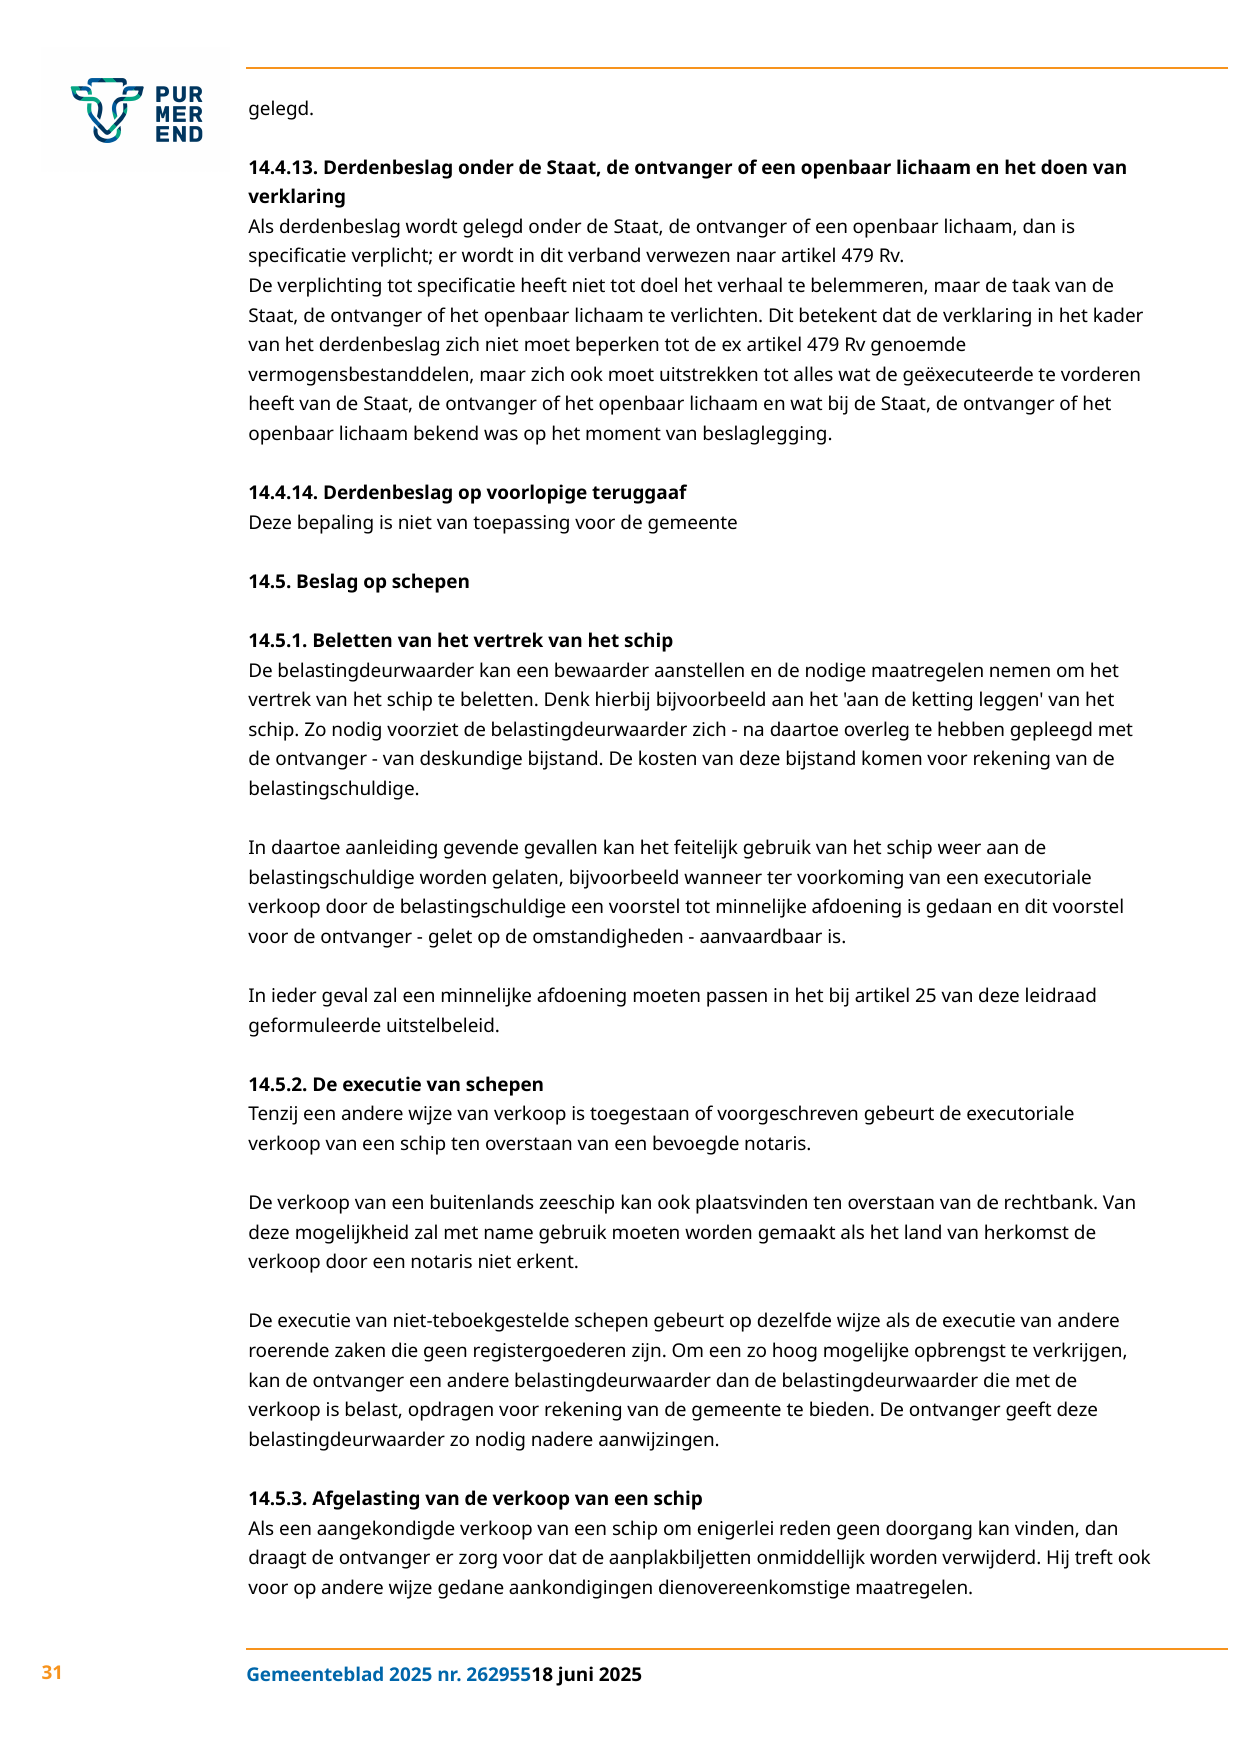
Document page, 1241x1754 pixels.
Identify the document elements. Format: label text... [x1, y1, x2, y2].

text Tenzij een andere wijze van verkoop is toegestaan of voorgeschreven gebeurt de executoriale verkoop van een schip ten overstaan van een bevoegde notaris. [248, 1101, 1152, 1156]
text De belastingdeurwaarder kan een bewaarder aanstellen en de nodige maatregelen nemen om het vertrek van het schip te beletten. Denk hierbij bijvoorbeeld aan het 'aan de ketting leggen' van het schip. Zo nodig voorziet de belastingdeurwaarder zich - na daartoe overleg te hebben gepleegd met de ontvanger - van deskundige bijstand. De kosten van deze bijstand komen voor rekening van de belastingschuldige. [248, 657, 1152, 801]
text gelegd. [248, 95, 1152, 121]
text 14.4.13. Derdenbeslag onder de Staat, de ontvanger of een openbaar lichaam en het doen van verklaring [248, 154, 1152, 209]
text In ieder geval zal een minnelijke afdoening moeten passen in het bij artikel 25 van deze leidraad geformuleerde uitstelbeleid. [248, 982, 1152, 1038]
text De verkoop van een buitenlands zeeschip kan ook plaatsvinden ten overstaan van de rechtbank. Van deze mogelijkheid zal met name gebruik moeten worden gemaakt als het land van herkomst de verkoop door een notaris niet erkent. [248, 1189, 1152, 1274]
picture [41, 47, 231, 172]
text 14.5.3. Afgelasting van de verkoop van een schip [248, 1485, 1152, 1511]
text De verplichting tot specificatie heeft niet tot doel het verhaal te belemmeren, maar de taak van de Staat, de ontvanger of het openbaar lichaam te verlichten. Dit betekent dat de verklaring in het kader van het derdenbeslag zich niet moet beperken tot de ex artikel 479 Rv genoemde vermogensbestanddelen, maar zich ook moet uitstrekken tot alles wat de geëxecuteerde te vorderen heeft van de Staat, de ontvanger of het openbaar lichaam en wat bij de Staat, de ontvanger of het openbaar lichaam bekend was op het moment van beslaglegging. [248, 272, 1152, 446]
text 14.5. Beslag op schepen [248, 568, 1152, 594]
text 14.5.1. Beletten van het vertrek van het schip [248, 627, 1152, 653]
text Als een aangekondigde verkoop van een schip om enigerlei reden geen doorgang kan vinden, dan draagt de ontvanger er zorg voor dat de aanplakbiljetten onmiddellijk worden verwijderd. Hij treft ook voor op andere wijze gedane aankondigingen dienovereenkomstige maatregelen. [248, 1515, 1152, 1600]
text De executie van niet-teboekgestelde schepen gebeurt op dezelfde wijze als de executie van andere roerende zaken die geen registergoederen zijn. Om een zo hoog mogelijke opbrengst te verkrijgen, kan de ontvanger een andere belastingdeurwaarder dan de belastingdeurwaarder die met de verkoop is belast, opdragen voor rekening van de gemeente te bieden. De ontvanger geeft deze belastingdeurwaarder zo nodig nadere aanwijzingen. [248, 1308, 1152, 1452]
text 14.4.14. Derdenbeslag op voorlopige teruggaaf [248, 479, 1152, 505]
text Als derdenbeslag wordt gelegd onder de Staat, de ontvanger of een openbaar lichaam, dan is specificatie verplicht; er wordt in dit verband verwezen naar artikel 479 Rv. [248, 213, 1152, 268]
text Deze bepaling is niet van toepassing voor de gemeente [248, 509, 1152, 535]
text In daartoe aanleiding gevende gevallen kan het feitelijk gebruik van het schip weer aan de belastingschuldige worden gelaten, bijvoorbeeld wanneer ter voorkoming van een executoriale verkoop door de belastingschuldige een voorstel tot minnelijke afdoening is gedaan en dit voorstel voor de ontvanger - gelet op de omstandigheden - aanvaardbaar is. [248, 834, 1152, 949]
text 14.5.2. De executie van schepen [248, 1071, 1152, 1097]
